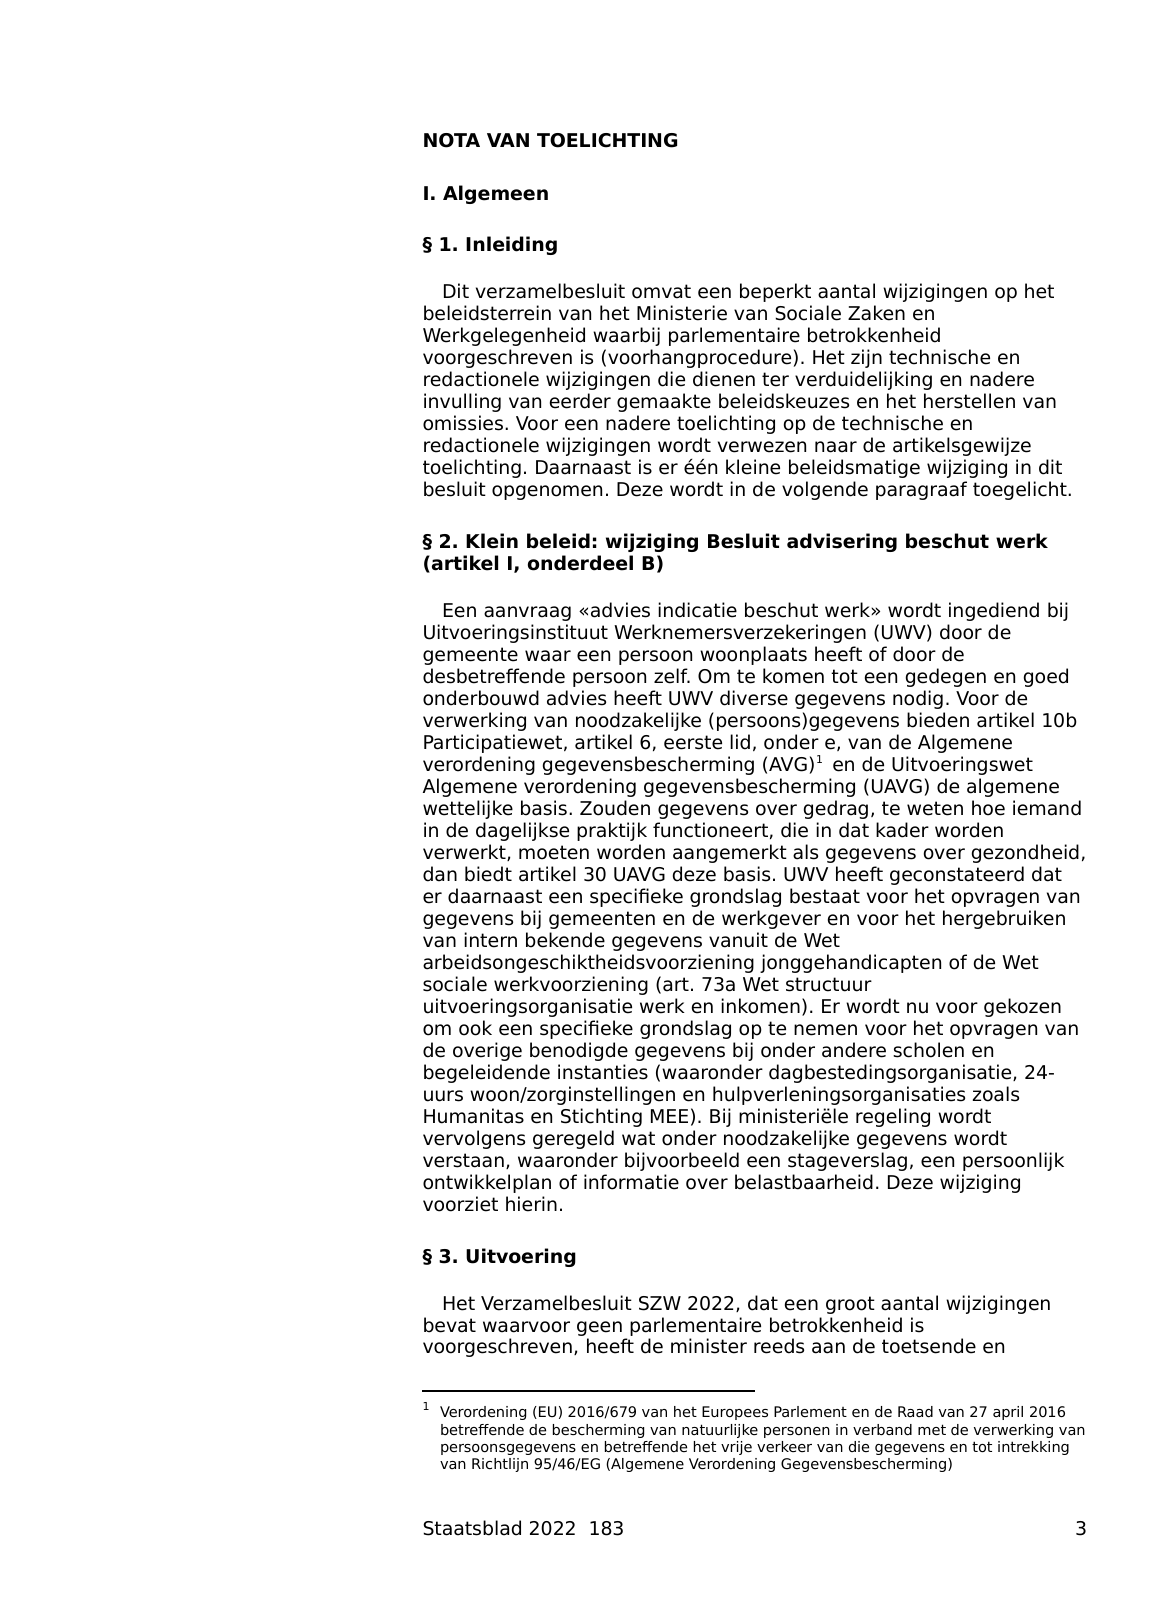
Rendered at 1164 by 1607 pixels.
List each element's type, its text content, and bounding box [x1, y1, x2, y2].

text Het Verzamelbesluit SZW 2022, dat een groot aantal wijzigingen bevat waarvoor geen parlementaire betrokkenheid is voorgeschreven, heeft de minister reeds aan de toetsende en [422, 1292, 1087, 1358]
text Verordening (EU) 2016/679 van het Europees Parlement en de Raad van 27 april 2016 betreffende de bescherming van natuurlijke personen in verband met de verwerking van persoonsgegevens en betreffende het vrije verkeer van die gegevens en tot intrekking van Richtlijn 95/46/EG (Algemene Verordening Gegevensbescherming) [422, 1400, 1087, 1473]
text Dit verzamelbesluit omvat een beperkt aantal wijzigingen op het beleidsterrein van het Ministerie van Sociale Zaken en Werkgelegenheid waarbij parlementaire betrokkenheid voorgeschreven is (voorhangprocedure). Het zijn technische en redactionele wijzigingen die dienen ter verduidelijking en nadere invulling van eerder gemaakte beleidskeuzes en het herstellen van omissies. Voor een nadere toelichting op de technische en redactionele wijzigingen wordt verwezen naar de artikelsgewijze toelichting. Daarnaast is er één kleine beleidsmatige wijziging in dit besluit opgenomen. Deze wordt in de volgende paragraaf toegelicht. [422, 281, 1087, 501]
subtitle NOTA VAN TOELICHTING [422, 130, 1087, 152]
subtitle § 1. Inleiding [422, 234, 1087, 256]
subtitle § 3. Uitvoering [422, 1246, 1087, 1267]
subtitle I. Algemeen [422, 182, 1087, 204]
text Een aanvraag «advies indicatie beschut werk» wordt ingediend bij Uitvoeringsinstituut Werknemersverzekeringen (UWV) door de gemeente waar een persoon woonplaats heeft of door de desbetreffende persoon zelf. Om te komen tot een gedegen en goed onderbouwd advies heeft UWV diverse gegevens nodig. Voor de verwerking van noodzakelijke (persoons)gegevens bieden artikel 10b Participatiewet, artikel 6, eerste lid, onder e, van de Algemene verordening gegevensbescherming (AVG) en de Uitvoeringswet Algemene verordening gegevensbescherming (UAVG) de algemene wettelijke basis. Zouden gegevens over gedrag, te weten hoe iemand in de dagelijkse praktijk functioneert, die in dat kader worden verwerkt, moeten worden aangemerkt als gegevens over gezondheid, dan biedt artikel 30 UAVG deze basis. UWV heeft geconstateerd dat er daarnaast een specifieke grondslag bestaat voor het opvragen van gegevens bij gemeenten en de werkgever en voor het hergebruiken van intern bekende gegevens vanuit de Wet arbeidsongeschiktheidsvoorziening jonggehandicapten of de Wet sociale werkvoorziening (art. 73a Wet structuur uitvoeringsorganisatie werk en inkomen). Er wordt nu voor gekozen om ook een specifieke grondslag op te nemen voor het opvragen van de overige benodigde gegevens bij onder andere scholen en begeleidende instanties (waaronder dagbestedingsorganisatie, 24-uurs woon/zorginstellingen en hulpverleningsorganisaties zoals Humanitas en Stichting MEE). Bij ministeriële regeling wordt vervolgens geregeld wat onder noodzakelijke gegevens wordt verstaan, waaronder bijvoorbeeld een stageverslag, een persoonlijk ontwikkelplan of informatie over belastbaarheid. Deze wijziging voorziet hierin. [422, 600, 1087, 1216]
subtitle § 2. Klein beleid: wijziging Besluit advisering beschut werk (artikel I, onderdeel B) [422, 531, 1087, 575]
